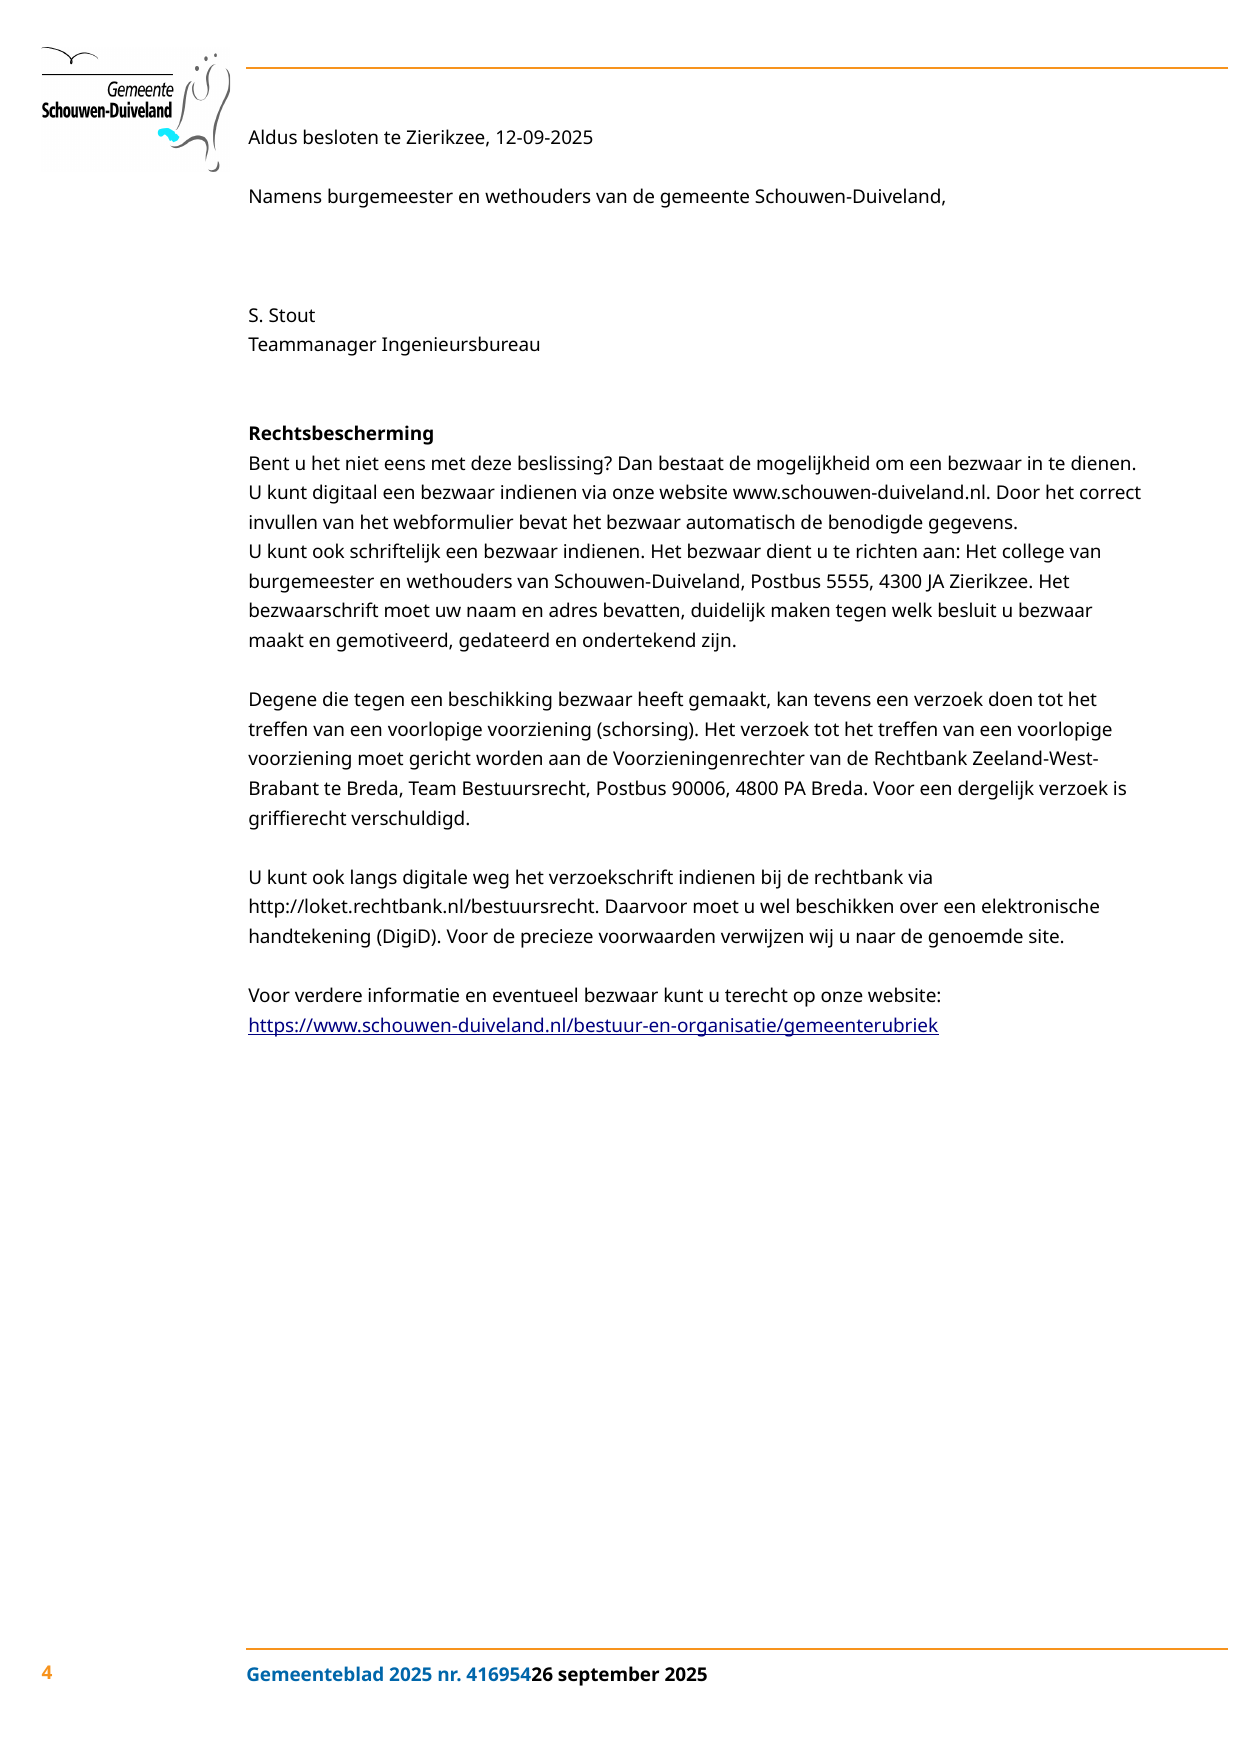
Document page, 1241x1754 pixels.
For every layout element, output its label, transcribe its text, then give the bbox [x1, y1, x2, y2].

text U kunt ook schriftelijk een bezwaar indienen. Het bezwaar dient u te richten aan: Het college van burgemeester en wethouders van Schouwen-Duiveland, Postbus 5555, 4300 JA Zierikzee. Het bezwaarschrift moet uw naam en adres bevatten, duidelijk maken tegen welk besluit u bezwaar maakt en gemotiveerd, gedateerd en ondertekend zijn. [248, 538, 1152, 653]
picture [41, 47, 231, 172]
text Namens burgemeester en wethouders van de gemeente Schouwen-Duiveland, [248, 183, 1152, 209]
text Degene die tegen een beschikking bezwaar heeft gemaakt, kan tevens een verzoek doen tot het treffen van een voorlopige voorziening (schorsing). Het verzoek tot het treffen van een voorlopige voorziening moet gericht worden aan de Voorzieningenrechter van de Rechtbank Zeeland-West-Brabant te Breda, Team Bestuursrecht, Postbus 90006, 4800 PA Breda. Voor een dergelijk verzoek is griffierecht verschuldigd. [248, 686, 1152, 831]
text S. Stout [248, 302, 1152, 328]
text Voor verdere informatie en eventueel bezwaar kunt u terecht op onze website: https://www.schouwen-duiveland.nl/bestuur-en-organisatie/gemeenterubriek [248, 982, 1152, 1038]
text U kunt ook langs digitale weg het verzoekschrift indienen bij de rechtbank via http://loket.rechtbank.nl/bestuursrecht. Daarvoor moet u wel beschikken over een elektronische handtekening (DigiD). Voor de precieze voorwaarden verwijzen wij u naar de genoemde site. [248, 864, 1152, 949]
text Aldus besloten te Zierikzee, 12-09-2025 [248, 124, 1152, 150]
text Teammanager Ingenieursbureau [248, 331, 1152, 357]
text Rechtsbescherming [248, 420, 1152, 446]
text Bent u het niet eens met deze beslissing? Dan bestaat de mogelijkheid om een bezwaar in te dienen. U kunt digitaal een bezwaar indienen via onze website www.schouwen-duiveland.nl. Door het correct invullen van het webformulier bevat het bezwaar automatisch de benodigde gegevens. [248, 450, 1152, 535]
